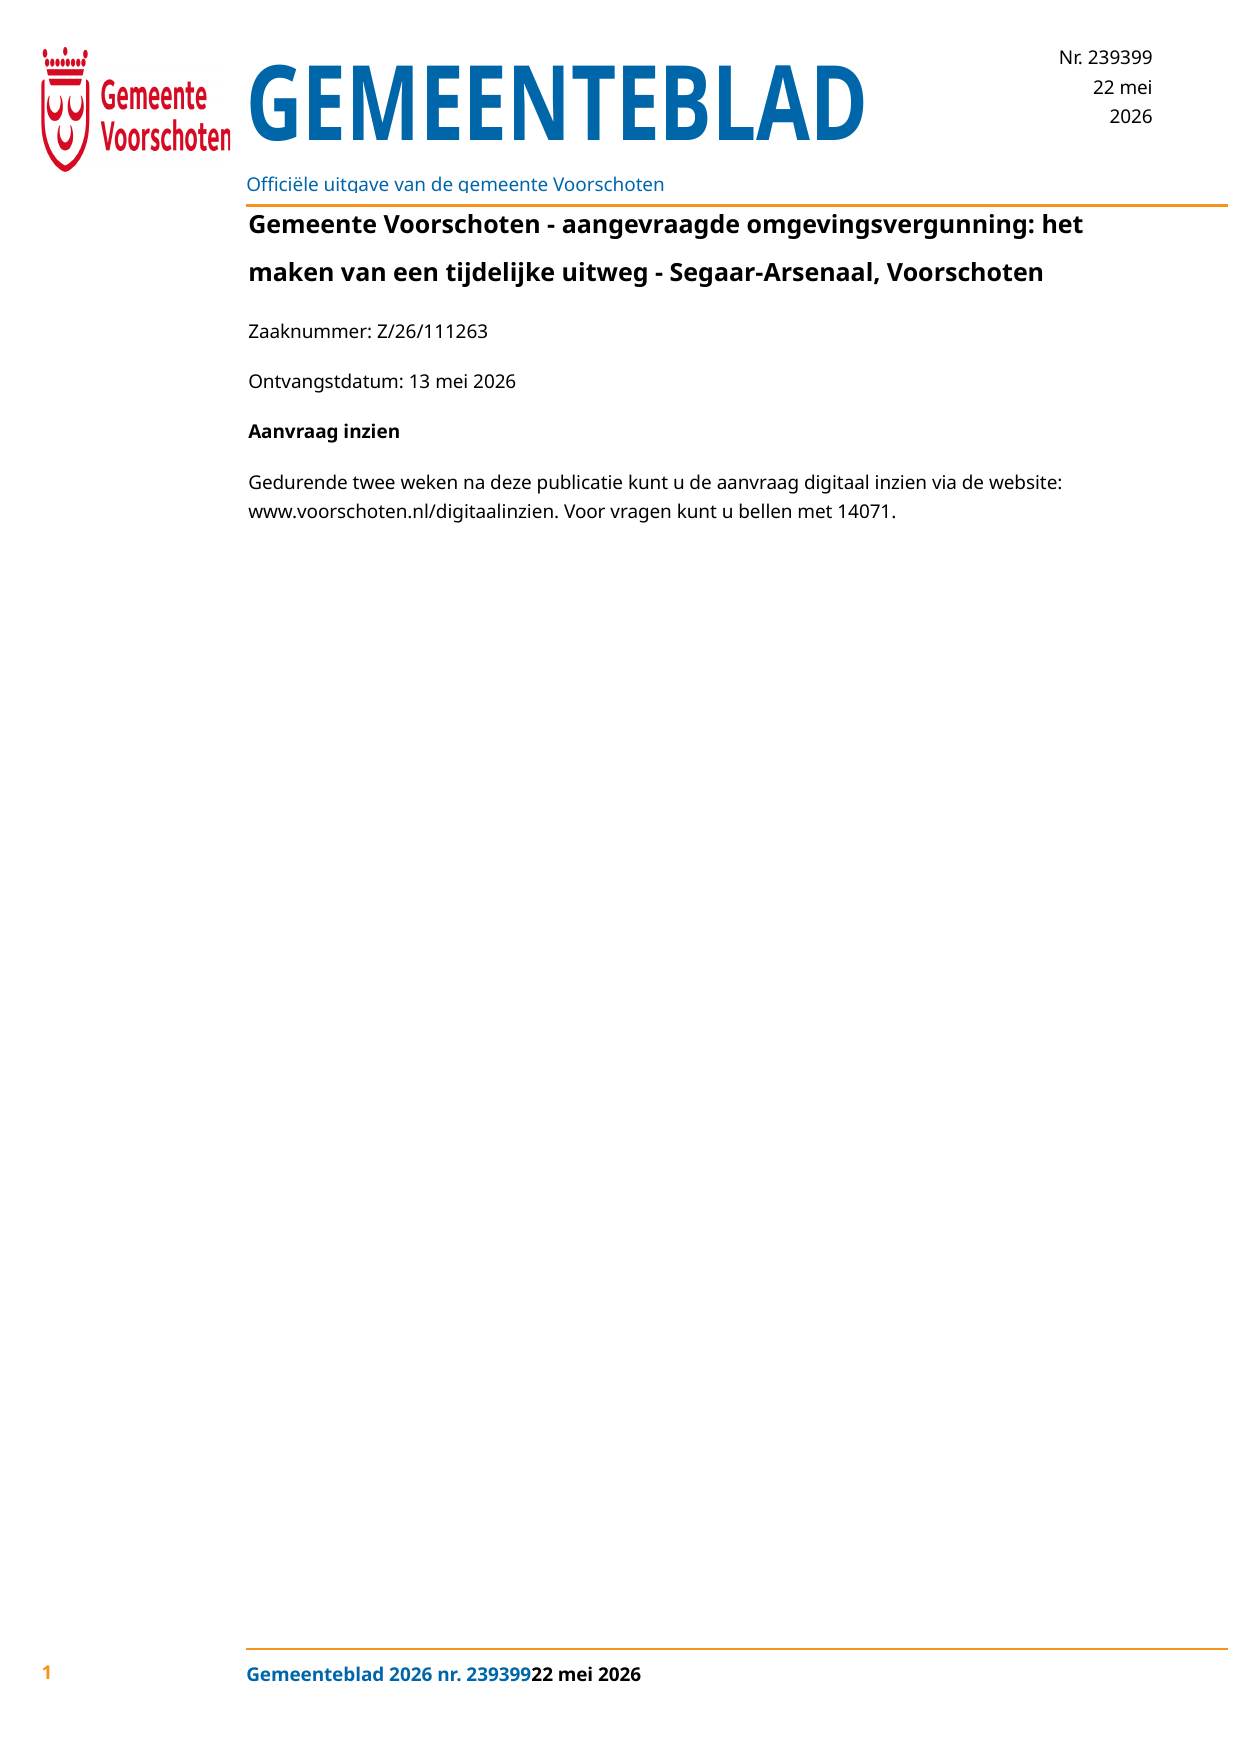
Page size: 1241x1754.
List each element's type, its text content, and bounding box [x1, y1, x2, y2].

text Aanvraag inzien [248, 419, 1152, 444]
picture [41, 47, 231, 172]
text Ontvangstdatum: 13 mei 2026 [248, 368, 1152, 394]
text Gedurende twee weken na deze publicatie kunt u de aanvraag digitaal inzien via de website: www.voorschoten.nl/digitaalinzien. Voor vragen kunt u bellen met 14071. [248, 469, 1152, 524]
text Gemeente Voorschoten - aangevraagde omgevingsvergunning: het maken van een tijdelijke uitweg - Segaar-Arsenaal, Voorschoten [248, 207, 1152, 288]
text Zaaknummer: Z/26/111263 [248, 318, 1152, 344]
